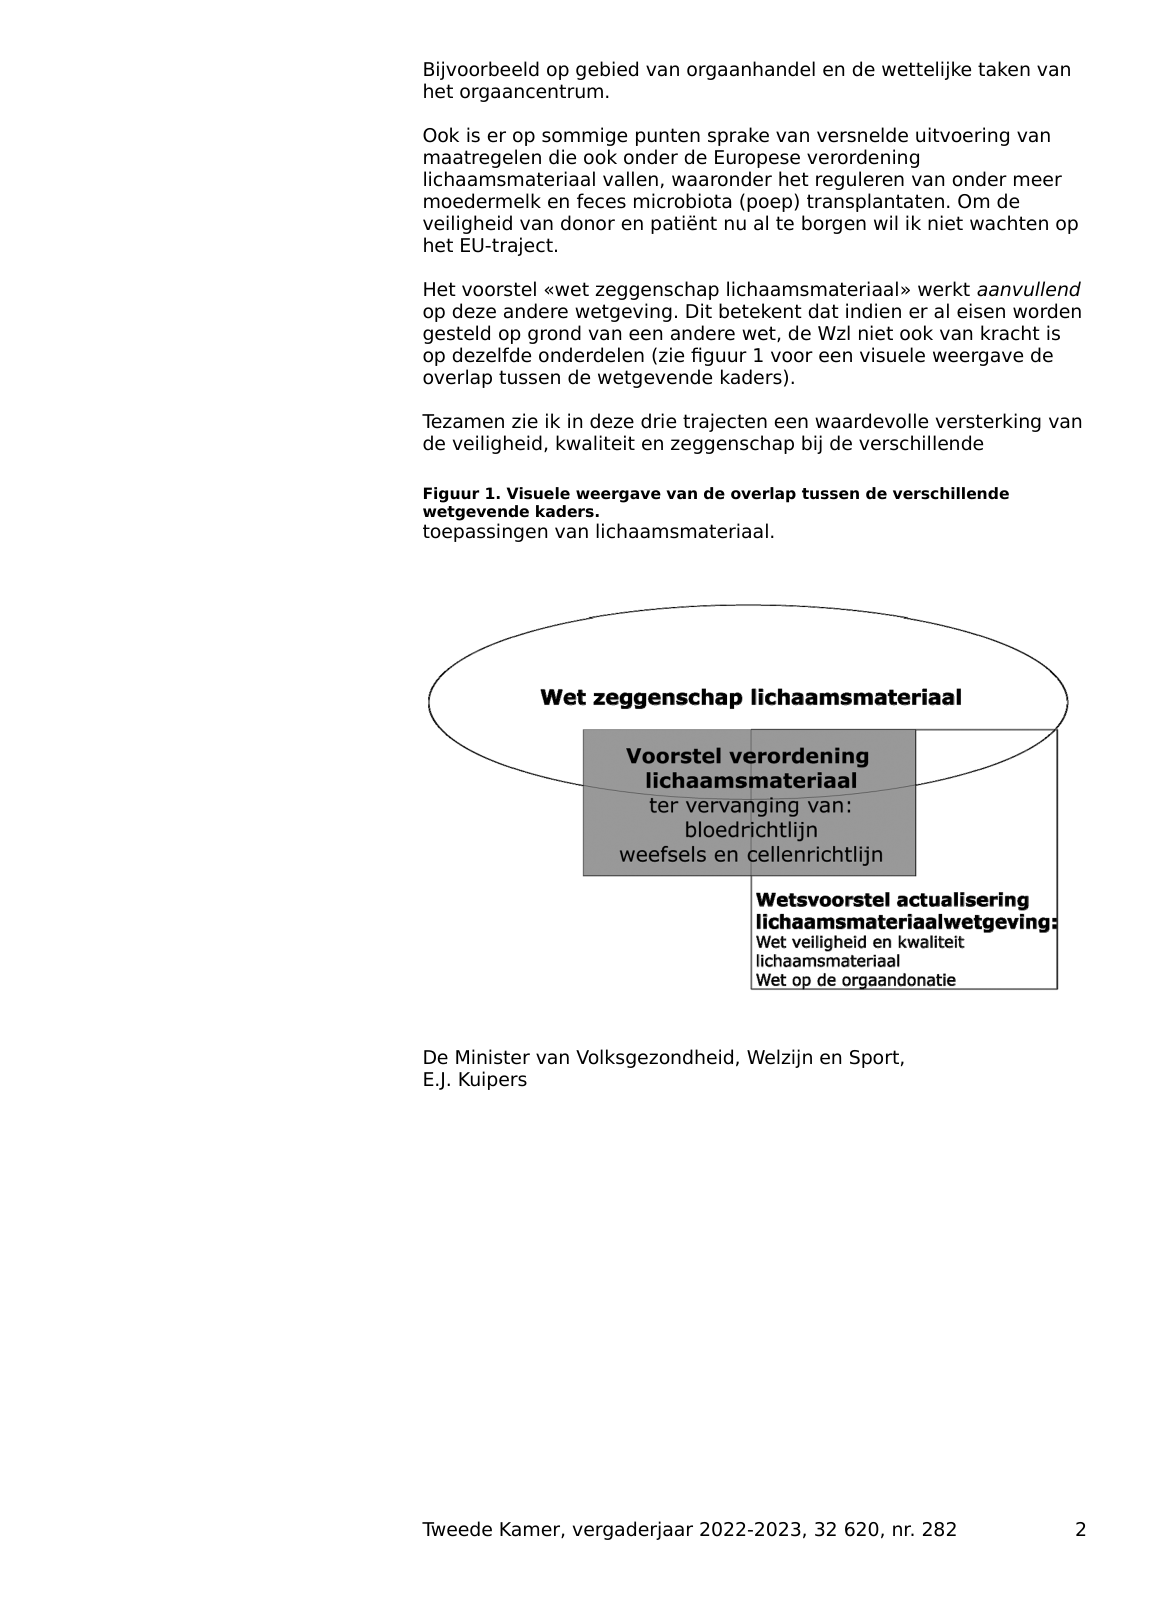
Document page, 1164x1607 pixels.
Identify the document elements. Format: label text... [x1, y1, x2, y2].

picture [422, 599, 1072, 995]
text Tezamen zie ik in deze drie trajecten een waardevolle versterking van de veiligheid, kwaliteit en zeggenschap bij de verschillende toepassingen van lichaamsmateriaal. [422, 411, 1087, 543]
text Bijvoorbeeld op gebied van orgaanhandel en de wettelijke taken van het orgaancentrum. [422, 59, 1087, 103]
text De Minister van Volksgezondheid, Welzijn en Sport, E.J. Kuipers [422, 1047, 1087, 1091]
text Ook is er op sommige punten sprake van versnelde uitvoering van maatregelen die ook onder de Europese verordening lichaamsmateriaal vallen, waaronder het reguleren van onder meer moedermelk en feces microbiota (poep) transplantaten. Om de veiligheid van donor en patiënt nu al te borgen wil ik niet wachten op het EU-traject. [422, 125, 1087, 257]
text Figuur 1. Visuele weergave van de overlap tussen de verschillende wetgevende kaders. [422, 485, 1072, 521]
text Het voorstel «wet zeggenschap lichaamsmateriaal» werkt aanvullend op deze andere wetgeving. Dit betekent dat indien er al eisen worden gesteld op grond van een andere wet, de Wzl niet ook van kracht is op dezelfde onderdelen (zie figuur 1 voor een visuele weergave de overlap tussen de wetgevende kaders). [422, 279, 1087, 389]
